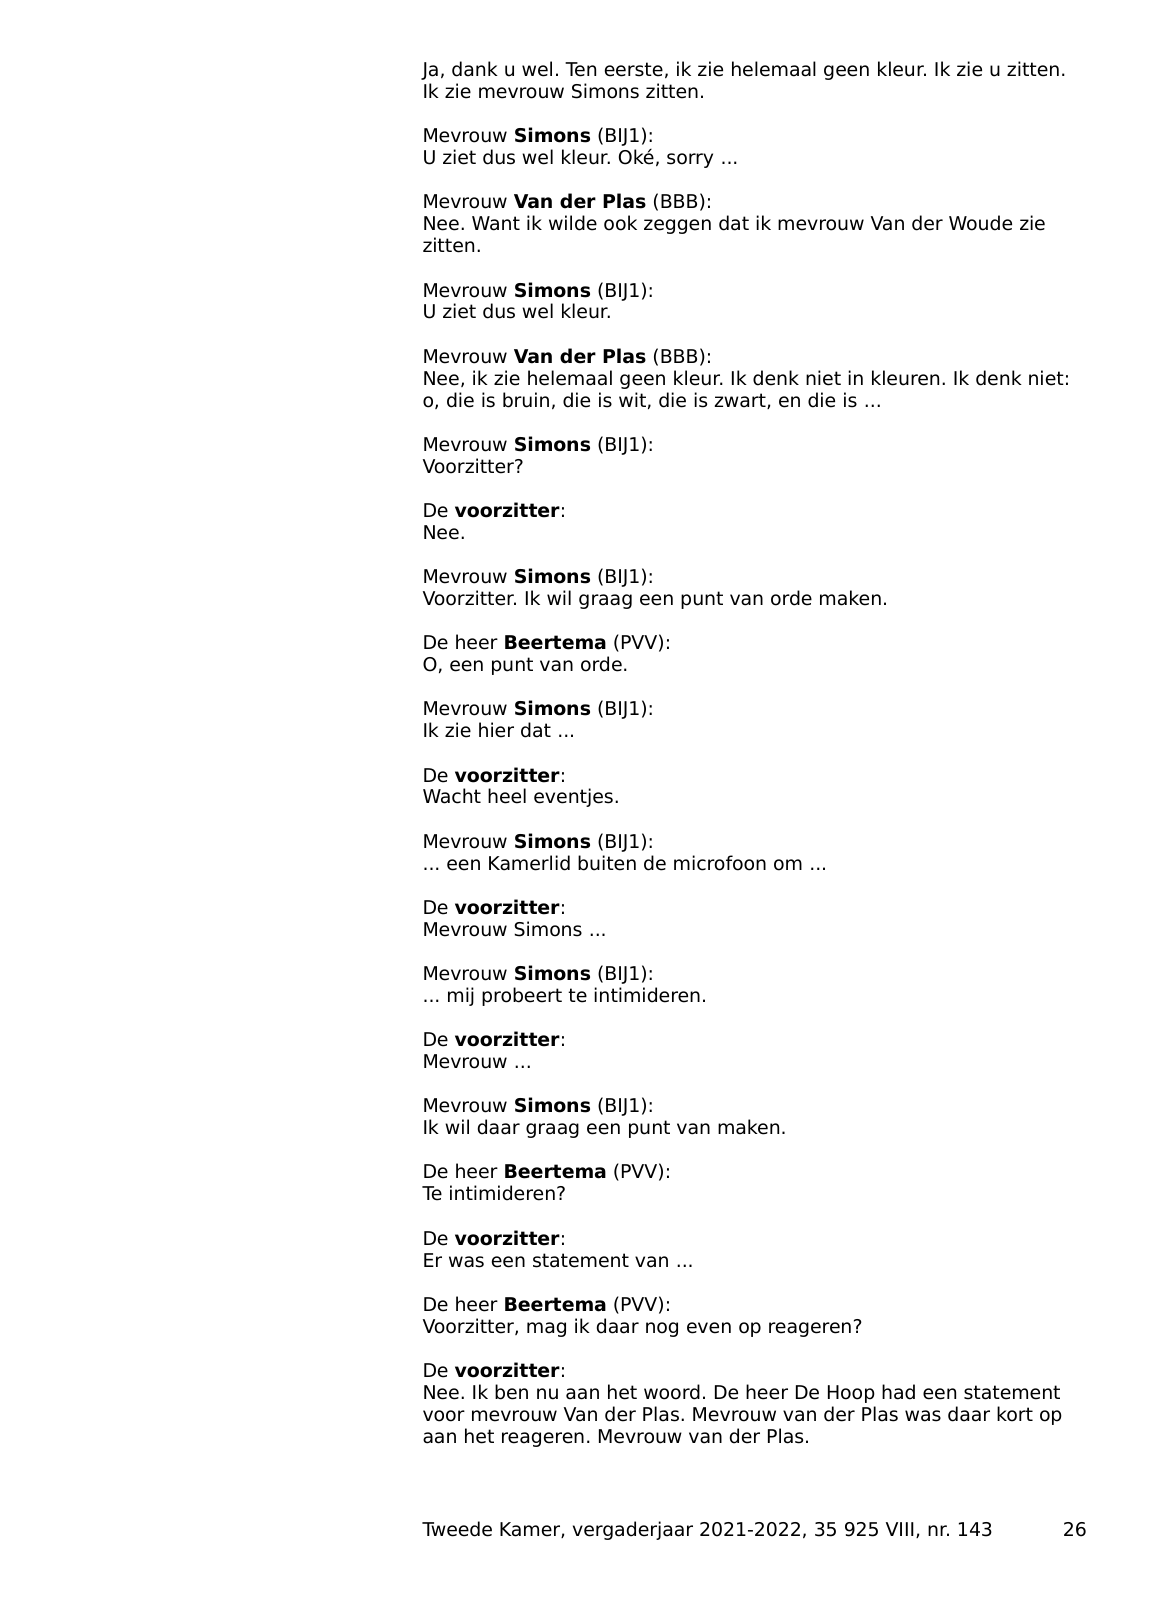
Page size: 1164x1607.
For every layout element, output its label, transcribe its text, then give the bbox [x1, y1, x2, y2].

text Voorzitter. Ik wil graag een punt van orde maken. [422, 588, 1087, 610]
text Mevrouw Simons (BIJ1): [422, 831, 1087, 853]
text De heer Beertema (PVV): [422, 1294, 1087, 1316]
text Mevrouw Simons (BIJ1): [422, 566, 1087, 588]
text Mevrouw Van der Plas (BBB): [422, 346, 1087, 368]
text De voorzitter: [422, 897, 1087, 919]
text Wacht heel eventjes. [422, 786, 1087, 808]
text Mevrouw Simons (BIJ1): [422, 279, 1087, 301]
text O, een punt van orde. [422, 654, 1087, 676]
text De heer Beertema (PVV): [422, 632, 1087, 654]
text Mevrouw Simons (BIJ1): [422, 1095, 1087, 1117]
text Mevrouw Simons (BIJ1): [422, 125, 1087, 147]
text De voorzitter: [422, 1360, 1087, 1382]
text Nee. Want ik wilde ook zeggen dat ik mevrouw Van der Woude zie zitten. [422, 213, 1087, 257]
text De voorzitter: [422, 1029, 1087, 1051]
text De heer Beertema (PVV): [422, 1161, 1087, 1183]
text Nee, ik zie helemaal geen kleur. Ik denk niet in kleuren. Ik denk niet: o, die is bruin, die is wit, die is zwart, en die is ... [422, 368, 1087, 412]
text Voorzitter? [422, 456, 1087, 478]
text ... mij probeert te intimideren. [422, 985, 1087, 1007]
text Mevrouw Simons (BIJ1): [422, 698, 1087, 720]
text Mevrouw Simons (BIJ1): [422, 434, 1087, 456]
text U ziet dus wel kleur. [422, 301, 1087, 323]
text De voorzitter: [422, 1227, 1087, 1249]
text Nee. Ik ben nu aan het woord. De heer De Hoop had een statement voor mevrouw Van der Plas. Mevrouw van der Plas was daar kort op aan het reageren. Mevrouw van der Plas. [422, 1382, 1087, 1448]
text Ik wil daar graag een punt van maken. [422, 1117, 1087, 1139]
text De voorzitter: [422, 500, 1087, 522]
text Er was een statement van ... [422, 1249, 1087, 1271]
text Mevrouw Simons (BIJ1): [422, 963, 1087, 985]
text Mevrouw Van der Plas (BBB): [422, 191, 1087, 213]
text Mevrouw ... [422, 1051, 1087, 1073]
text Te intimideren? [422, 1183, 1087, 1205]
text Ja, dank u wel. Ten eerste, ik zie helemaal geen kleur. Ik zie u zitten. Ik zie mevrouw Simons zitten. [422, 59, 1087, 103]
text De voorzitter: [422, 764, 1087, 786]
text U ziet dus wel kleur. Oké, sorry ... [422, 147, 1087, 169]
text Voorzitter, mag ik daar nog even op reageren? [422, 1316, 1087, 1338]
text Ik zie hier dat ... [422, 720, 1087, 742]
text Mevrouw Simons ... [422, 919, 1087, 941]
text Nee. [422, 522, 1087, 544]
text ... een Kamerlid buiten de microfoon om ... [422, 853, 1087, 874]
